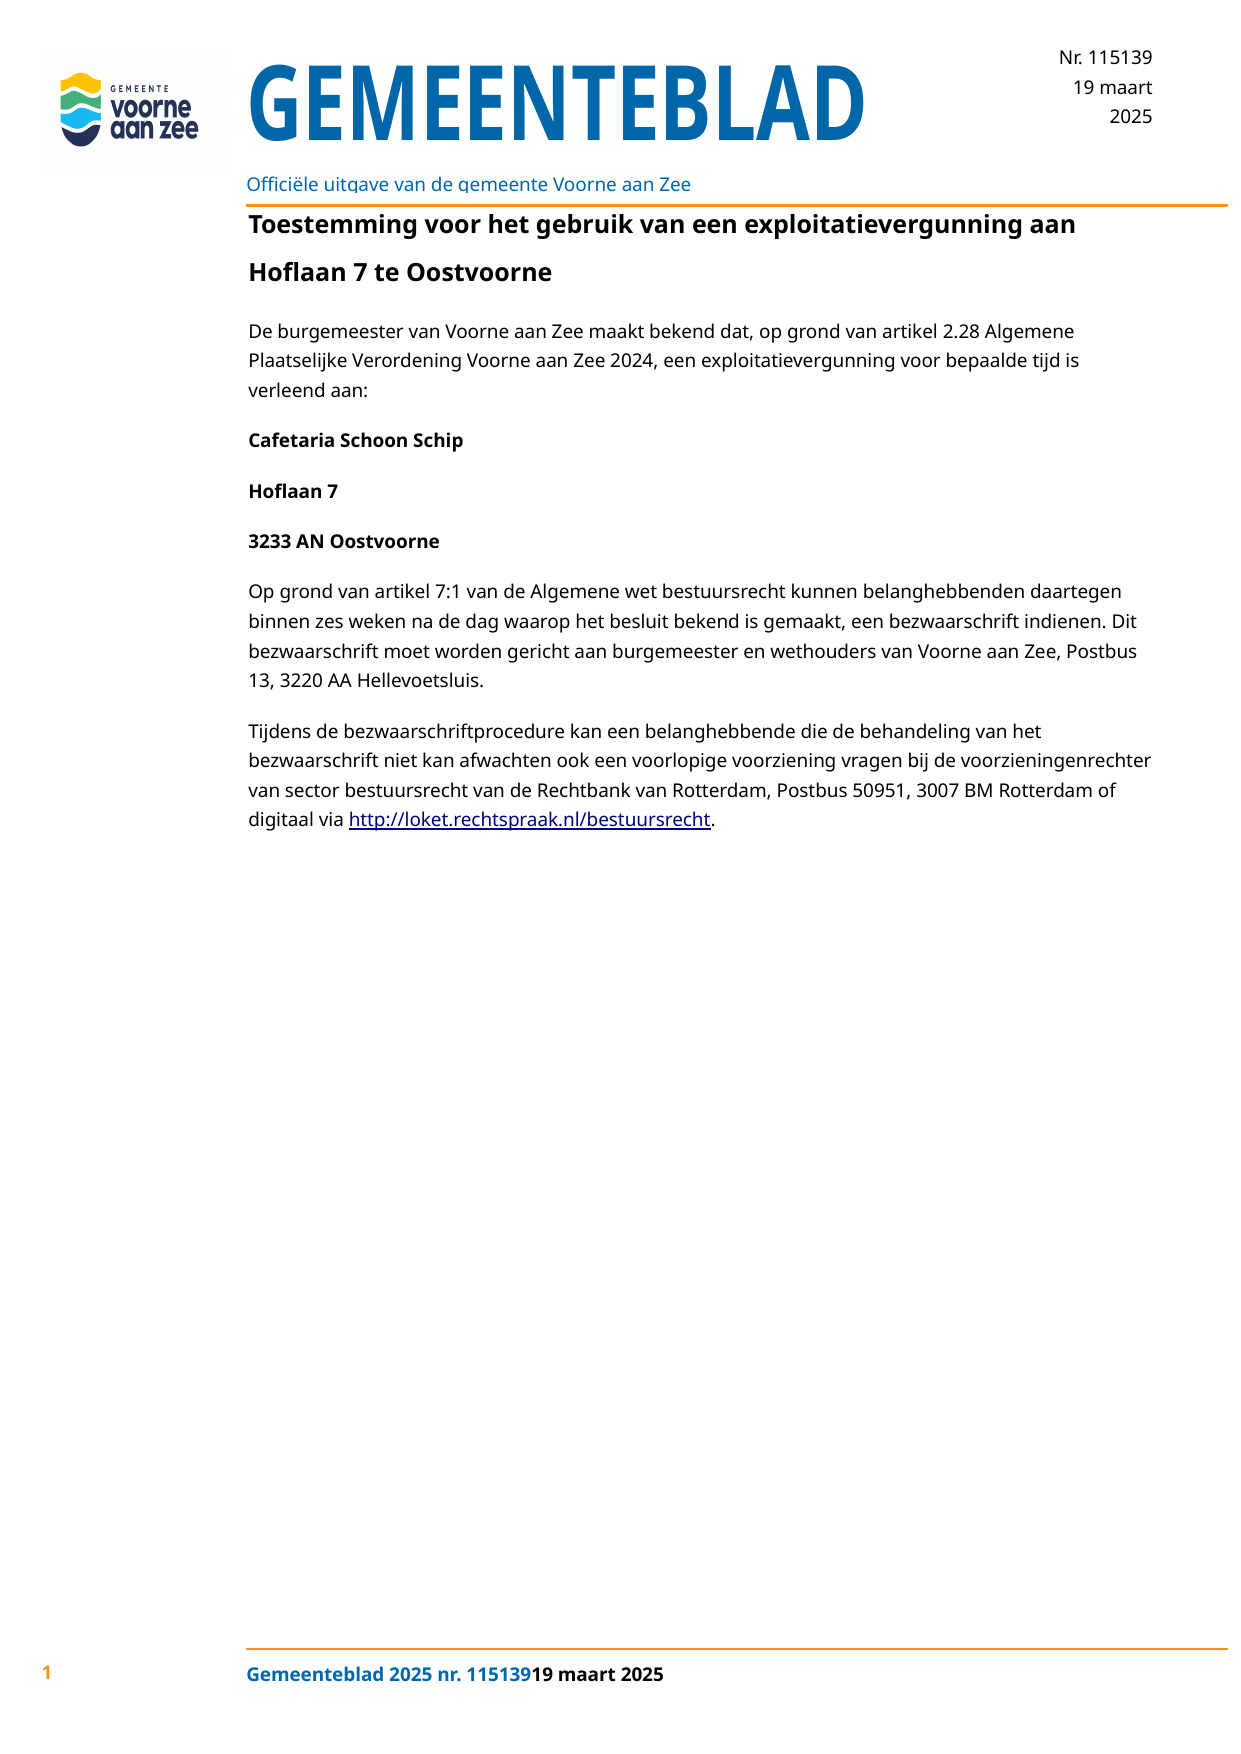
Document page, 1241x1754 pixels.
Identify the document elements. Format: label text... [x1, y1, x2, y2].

picture [41, 47, 231, 172]
text Hoflaan 7 [248, 478, 1152, 504]
text 3233 AN Oostvoorne [248, 528, 1152, 554]
text Op grond van artikel 7:1 van de Algemene wet bestuursrecht kunnen belanghebbenden daartegen binnen zes weken na de dag waarop het besluit bekend is gemaakt, een bezwaarschrift indienen. Dit bezwaarschrift moet worden gericht aan burgemeester en wethouders van Voorne aan Zee, Postbus 13, 3220 AA Hellevoetsluis. [248, 579, 1152, 693]
text Toestemming voor het gebruik van een exploitatievergunning aan Hoflaan 7 te Oostvoorne [248, 207, 1152, 288]
text Cafetaria Schoon Schip [248, 427, 1152, 453]
text De burgemeester van Voorne aan Zee maakt bekend dat, op grond van artikel 2.28 Algemene Plaatselijke Verordening Voorne aan Zee 2024, een exploitatievergunning voor bepaalde tijd is verleend aan: [248, 318, 1152, 403]
text Tijdens de bezwaarschriftprocedure kan een belanghebbende die de behandeling van het bezwaarschrift niet kan afwachten ook een voorlopige voorziening vragen bij de voorzieningenrechter van sector bestuursrecht van de Rechtbank van Rotterdam, Postbus 50951, 3007 BM Rotterdam of digitaal via http://loket.rechtspraak.nl/bestuursrecht. [248, 718, 1152, 832]
